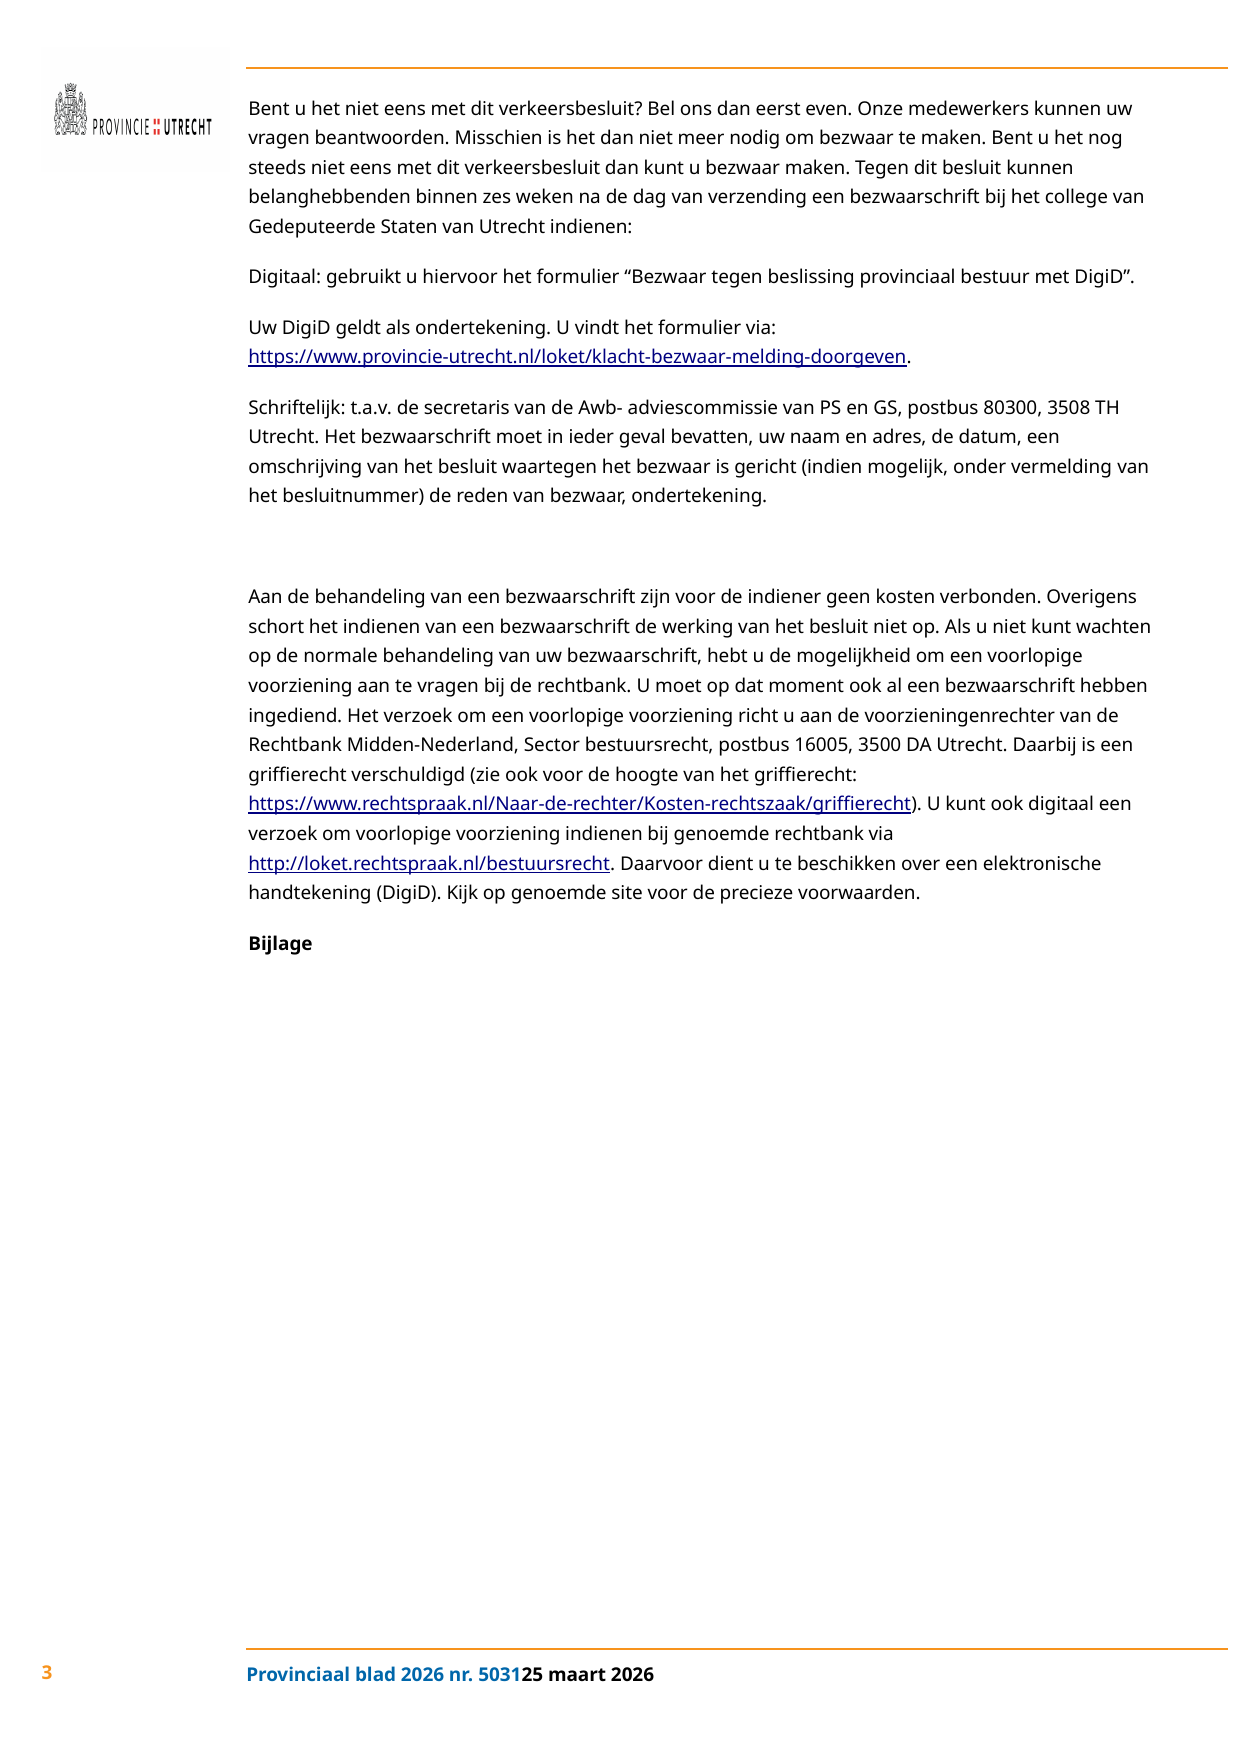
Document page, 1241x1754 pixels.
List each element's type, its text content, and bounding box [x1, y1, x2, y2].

text Uw DigiD geldt als ondertekening. U vindt het formulier via: https://www.provincie-utrecht.nl/loket/klacht-bezwaar-melding-doorgeven. [248, 314, 1152, 369]
text Aan de behandeling van een bezwaarschrift zijn voor de indiener geen kosten verbonden. Overigens schort het indienen van een bezwaarschrift de werking van het besluit niet op. Als u niet kunt wachten op de normale behandeling van uw bezwaarschrift, hebt u de mogelijkheid om een voorlopige voorziening aan te vragen bij de rechtbank. U moet op dat moment ook al een bezwaarschrift hebben ingediend. Het verzoek om een voorlopige voorziening richt u aan de voorzieningenrechter van de Rechtbank Midden-Nederland, Sector bestuursrecht, postbus 16005, 3500 DA Utrecht. Daarbij is een griffierecht verschuldigd (zie ook voor de hoogte van het griffierecht: https://www.rechtspraak.nl/Naar-de-rechter/Kosten-rechtszaak/griffierecht). U kunt ook digitaal een verzoek om voorlopige voorziening indienen bij genoemde rechtbank via http://loket.rechtspraak.nl/bestuursrecht. Daarvoor dient u te beschikken over een elektronische handtekening (DigiD). Kijk op genoemde site voor de precieze voorwaarden. [248, 583, 1152, 905]
text Bijlage [248, 930, 1152, 956]
text Bent u het niet eens met dit verkeersbesluit? Bel ons dan eerst even. Onze medewerkers kunnen uw vragen beantwoorden. Misschien is het dan niet meer nodig om bezwaar te maken. Bent u het nog steeds niet eens met dit verkeersbesluit dan kunt u bezwaar maken. Tegen dit besluit kunnen belanghebbenden binnen zes weken na de dag van verzending een bezwaarschrift bij het college van Gedeputeerde Staten van Utrecht indienen: [248, 95, 1152, 239]
text Schriftelijk: t.a.v. de secretaris van de Awb- adviescommissie van PS en GS, postbus 80300, 3508 TH Utrecht. Het bezwaarschrift moet in ieder geval bevatten, uw naam en adres, de datum, een omschrijving van het besluit waartegen het bezwaar is gericht (indien mogelijk, onder vermelding van het besluitnummer) de reden van bezwaar, ondertekening. [248, 394, 1152, 508]
picture [41, 47, 231, 172]
text Digitaal: gebruikt u hiervoor het formulier “Bezwaar tegen beslissing provinciaal bestuur met DigiD”. [248, 263, 1152, 289]
